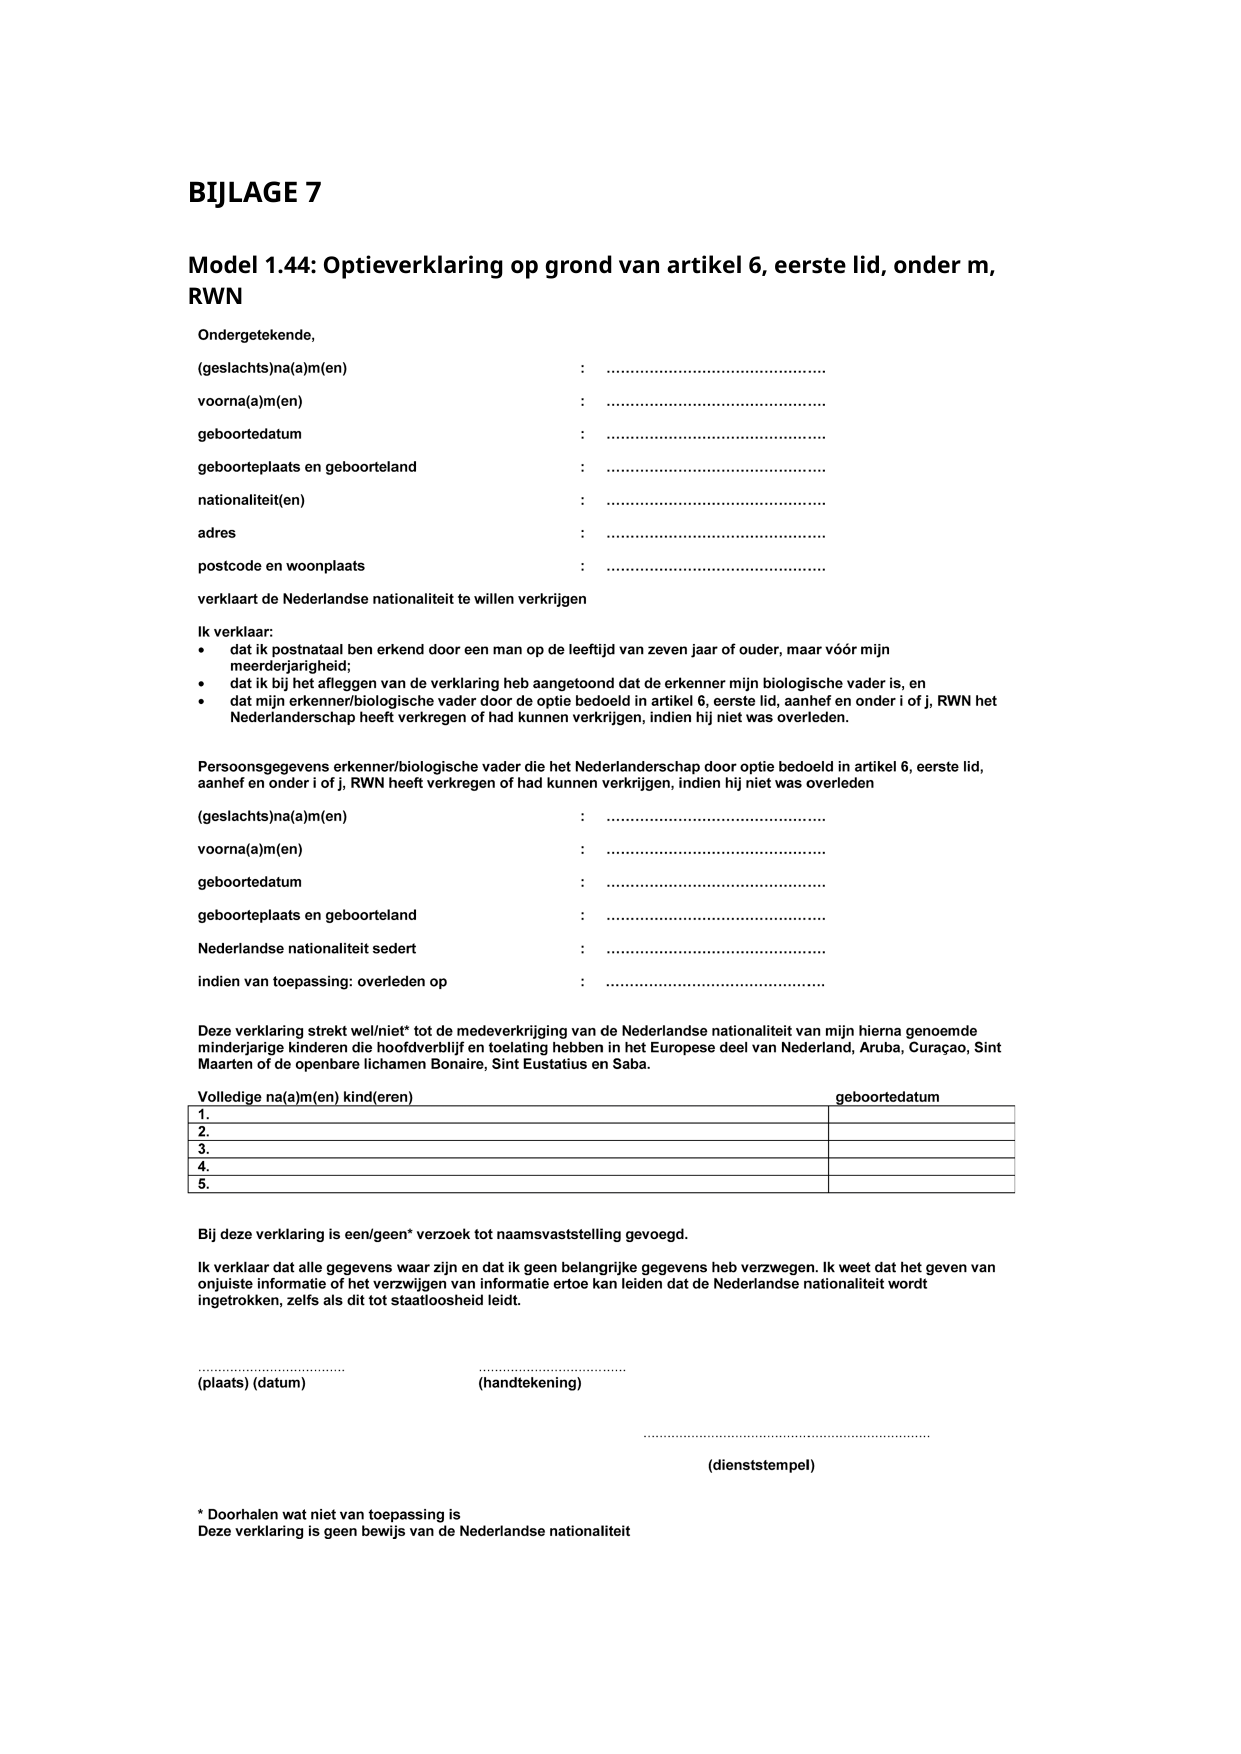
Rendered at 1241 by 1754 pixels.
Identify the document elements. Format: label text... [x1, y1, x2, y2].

picture [187, 326, 1016, 1539]
subtitle BIJLAGE 7 [187, 172, 1053, 211]
subtitle Model 1.44: Optieverklaring op grond van artikel 6, eerste lid, onder m, RWN [187, 249, 1053, 311]
